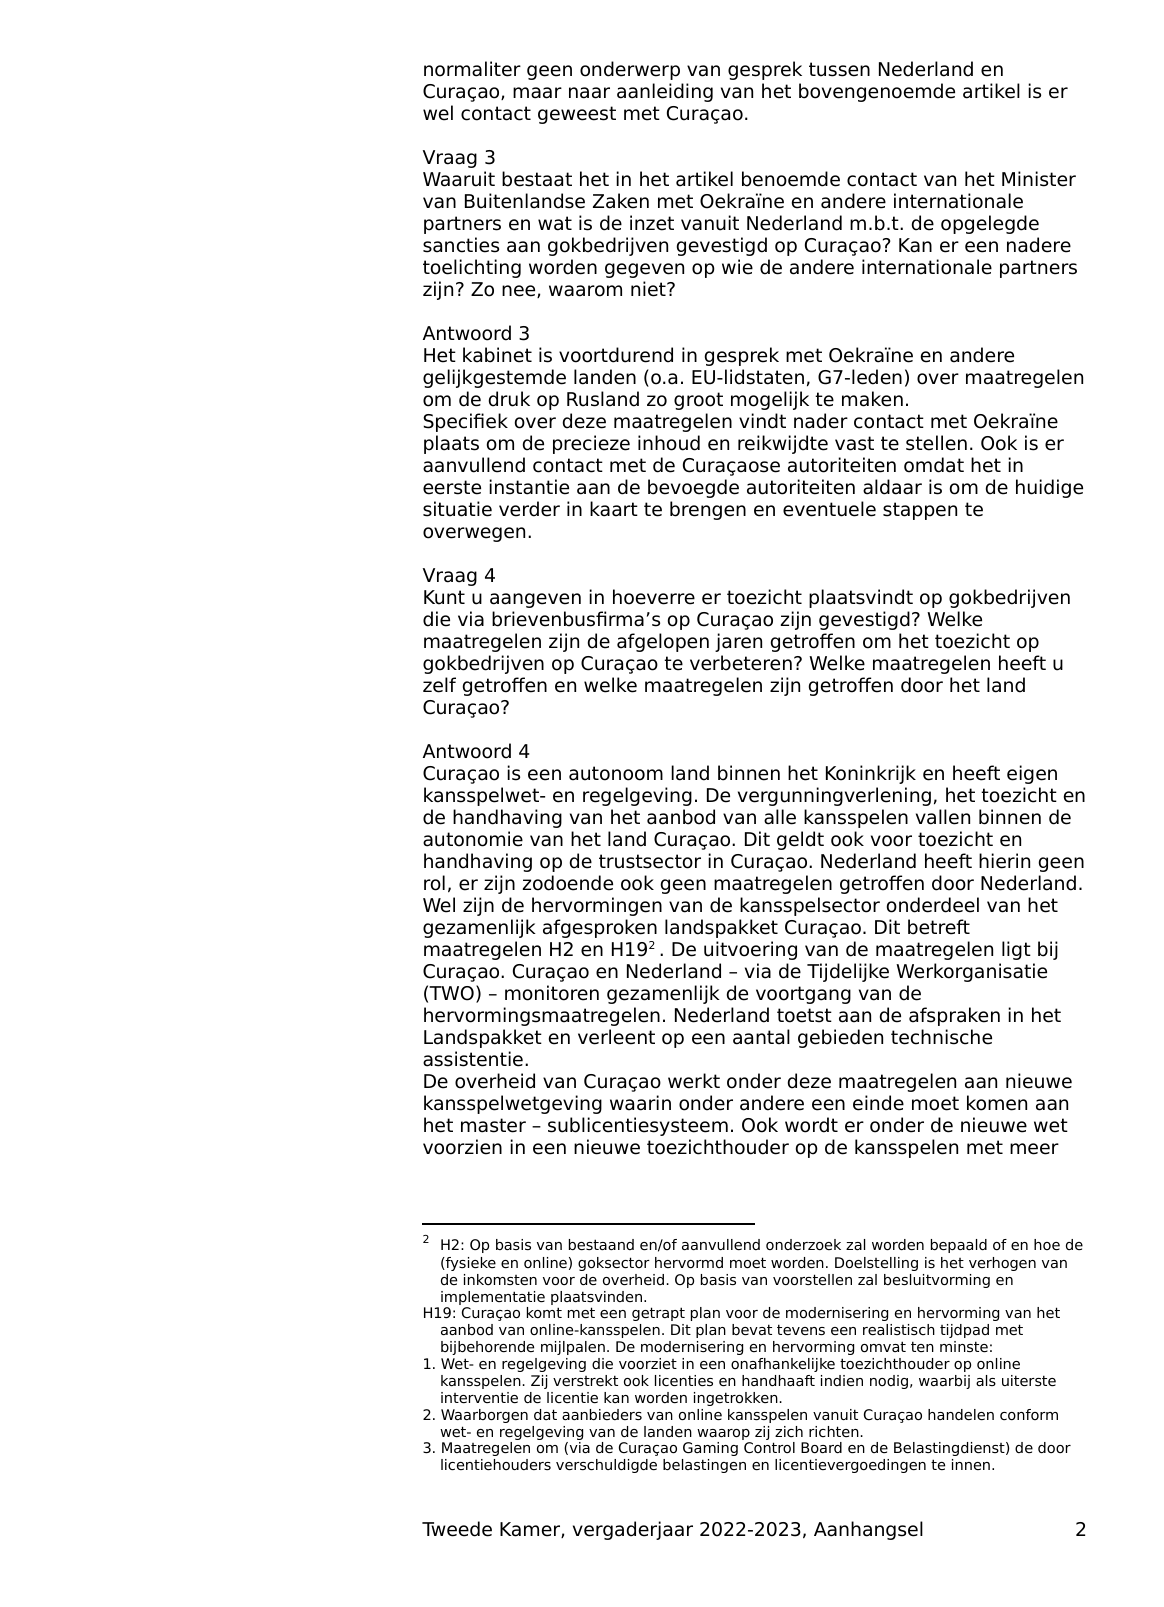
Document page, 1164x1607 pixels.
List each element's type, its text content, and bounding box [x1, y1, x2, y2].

text Waaruit bestaat het in het artikel benoemde contact van het Minister van Buitenlandse Zaken met Oekraïne en andere internationale partners en wat is de inzet vanuit Nederland m.b.t. de opgelegde sancties aan gokbedrijven gevestigd op Curaçao? Kan er een nadere toelichting worden gegeven op wie de andere internationale partners zijn? Zo nee, waarom niet? [422, 169, 1087, 301]
text Vraag 3 [422, 147, 1087, 169]
text normaliter geen onderwerp van gesprek tussen Nederland en Curaçao, maar naar aanleiding van het bovengenoemde artikel is er wel contact geweest met Curaçao. [422, 59, 1087, 125]
text H19: Curaçao komt met een getrapt plan voor de modernisering en hervorming van het aanbod van online-kansspelen. Dit plan bevat tevens een realistisch tijdpad met bijbehorende mijlpalen. De modernisering en hervorming omvat ten minste: [422, 1306, 1087, 1356]
text 1. Wet- en regelgeving die voorziet in een onafhankelijke toezichthouder op online kansspelen. Zij verstrekt ook licenties en handhaaft indien nodig, waarbij als uiterste interventie de licentie kan worden ingetrokken. [422, 1356, 1087, 1407]
text Het kabinet is voortdurend in gesprek met Oekraïne en andere gelijkgestemde landen (o.a. EU-lidstaten, G7-leden) over maatregelen om de druk op Rusland zo groot mogelijk te maken. [422, 345, 1087, 411]
text Kunt u aangeven in hoeverre er toezicht plaatsvindt op gokbedrijven die via brievenbusfirma’s op Curaçao zijn gevestigd? Welke maatregelen zijn de afgelopen jaren getroffen om het toezicht op gokbedrijven op Curaçao te verbeteren? Welke maatregelen heeft u zelf getroffen en welke maatregelen zijn getroffen door het land Curaçao? [422, 587, 1087, 719]
text Antwoord 3 [422, 323, 1087, 345]
text H2: Op basis van bestaand en/of aanvullend onderzoek zal worden bepaald of en hoe de (fysieke en online) goksector hervormd moet worden. Doelstelling is het verhogen van de inkomsten voor de overheid. Op basis van voorstellen zal besluitvorming en implementatie plaatsvinden. [422, 1233, 1087, 1306]
text 3. Maatregelen om (via de Curaçao Gaming Control Board en de Belastingdienst) de door licentiehouders verschuldigde belastingen en licentievergoedingen te innen. [422, 1441, 1087, 1474]
text Antwoord 4 [422, 741, 1087, 763]
text Vraag 4 [422, 565, 1087, 587]
text Specifiek over deze maatregelen vindt nader contact met Oekraïne plaats om de precieze inhoud en reikwijdte vast te stellen. Ook is er aanvullend contact met de Curaçaose autoriteiten omdat het in eerste instantie aan de bevoegde autoriteiten aldaar is om de huidige situatie verder in kaart te brengen en eventuele stappen te overwegen. [422, 411, 1087, 543]
text Curaçao is een autonoom land binnen het Koninkrijk en heeft eigen kansspelwet- en regelgeving. De vergunningverlening, het toezicht en de handhaving van het aanbod van alle kansspelen vallen binnen de autonomie van het land Curaçao. Dit geldt ook voor toezicht en handhaving op de trustsector in Curaçao. Nederland heeft hierin geen rol, er zijn zodoende ook geen maatregelen getroffen door Nederland. [422, 763, 1087, 895]
text De overheid van Curaçao werkt onder deze maatregelen aan nieuwe kansspelwetgeving waarin onder andere een einde moet komen aan het master – sublicentiesysteem. Ook wordt er onder de nieuwe wet voorzien in een nieuwe toezichthouder op de kansspelen met meer [422, 1071, 1087, 1159]
text 2. Waarborgen dat aanbieders van online kansspelen vanuit Curaçao handelen conform wet- en regelgeving van de landen waarop zij zich richten. [422, 1407, 1087, 1441]
text Wel zijn de hervormingen van de kansspelsector onderdeel van het gezamenlijk afgesproken landspakket Curaçao. Dit betreft maatregelen H2 en H19. De uitvoering van de maatregelen ligt bij Curaçao. Curaçao en Nederland – via de Tijdelijke Werkorganisatie (TWO) – monitoren gezamenlijk de voortgang van de hervormingsmaatregelen. Nederland toetst aan de afspraken in het Landspakket en verleent op een aantal gebieden technische assistentie. [422, 895, 1087, 1071]
